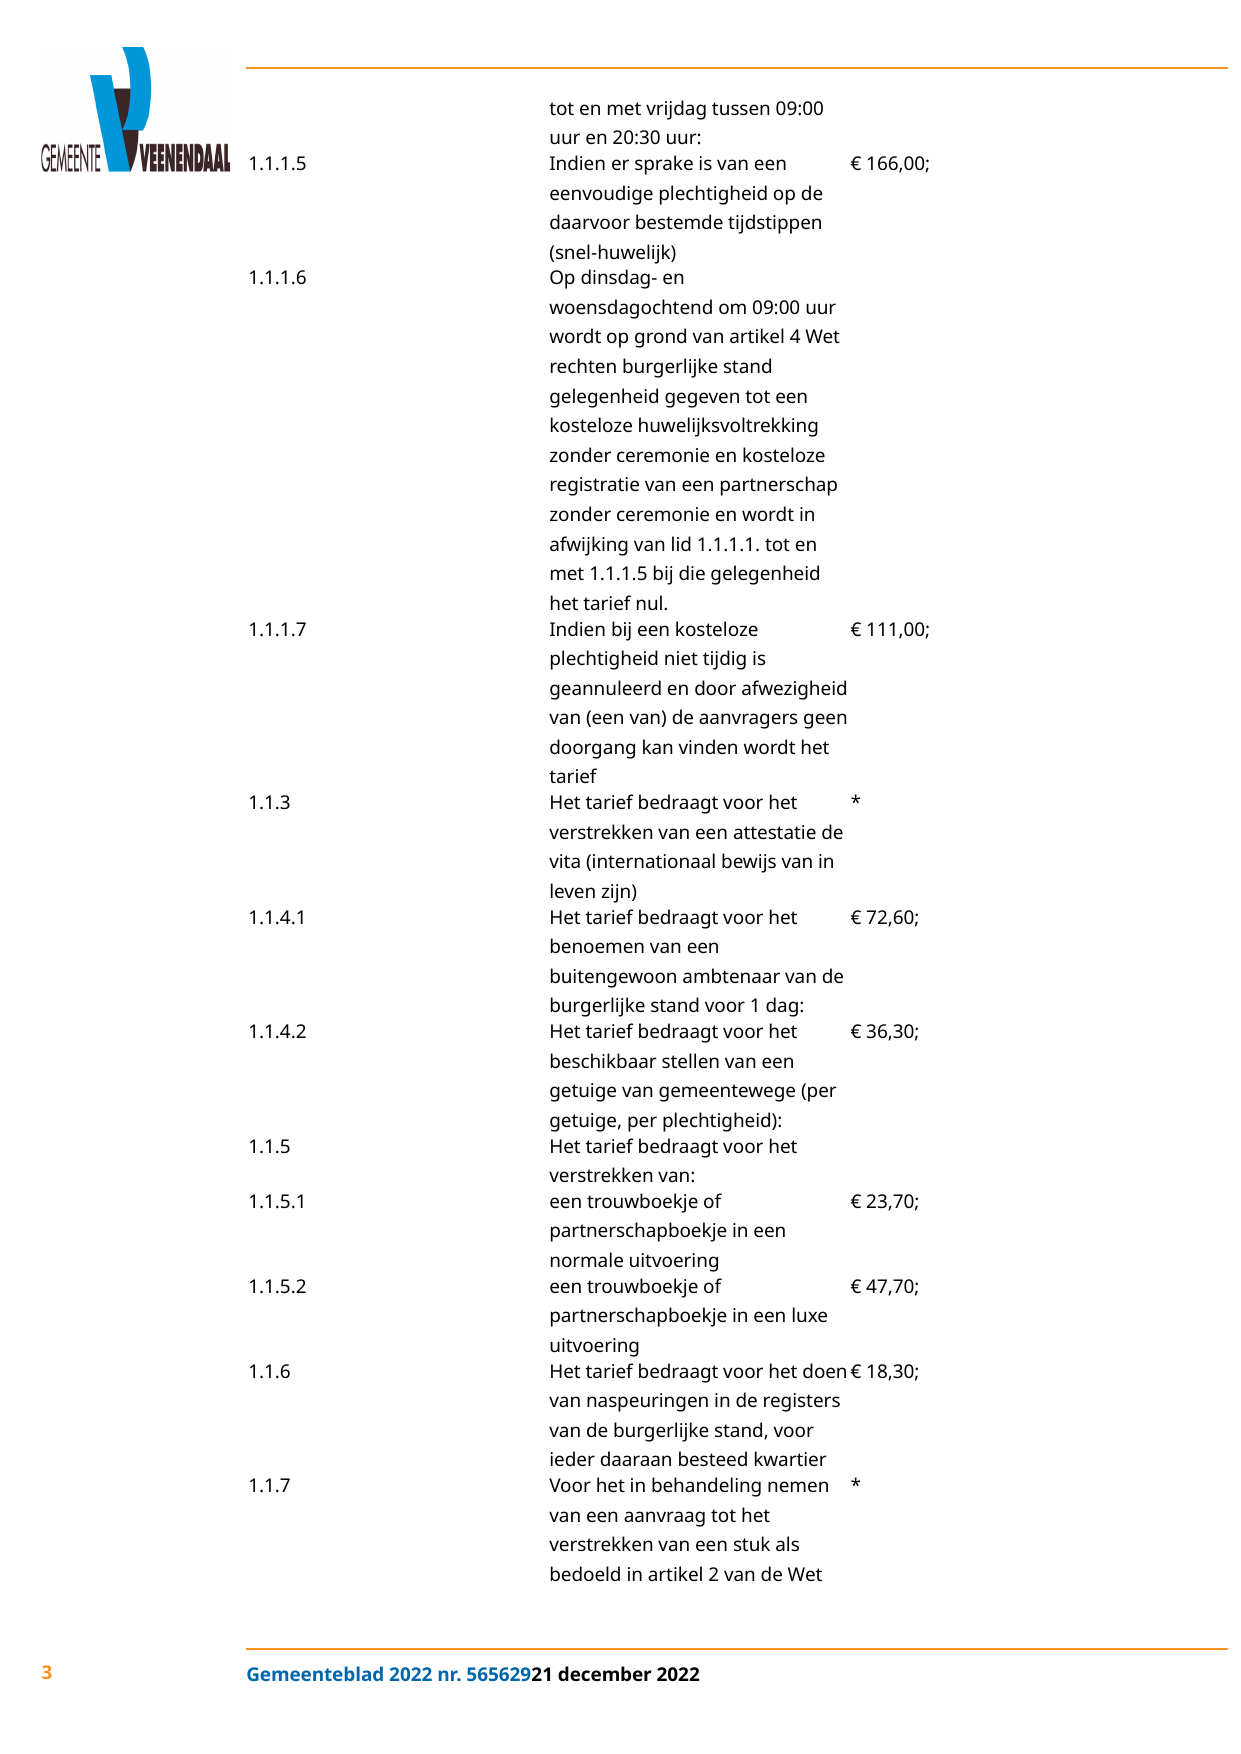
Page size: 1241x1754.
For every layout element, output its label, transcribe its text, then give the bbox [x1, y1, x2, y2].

table_cell 1.1.1.6 [248, 265, 549, 616]
table_cell [850, 265, 1152, 616]
table_cell 1.1.6 [248, 1358, 549, 1472]
table_cell € 72,60; [850, 904, 1152, 1018]
picture [123, 47, 231, 172]
table_cell 1.1.4.2 [248, 1018, 549, 1133]
table_cell Het tarief bedraagt voor het doen van naspeuringen in de registers van de burgerlijke stand, voor ieder daaraan besteed kwartier [549, 1358, 850, 1472]
table_cell € 47,70; [850, 1273, 1152, 1358]
table_cell 1.1.7 [248, 1473, 549, 1587]
table_cell Voor het in behandeling nemen van een aanvraag tot het verstrekken van een stuk als bedoeld in artikel 2 van de Wet [549, 1473, 850, 1587]
table_cell € 36,30; [850, 1018, 1152, 1133]
table_cell tot en met vrijdag tussen 09:00 uur en 20:30 uur: [549, 95, 850, 150]
table_cell 1.1.4.1 [248, 904, 549, 1018]
table_cell Het tarief bedraagt voor het beschikbaar stellen van een getuige van gemeentewege (per getuige, per plechtigheid): [549, 1018, 850, 1133]
table_cell * [850, 789, 1152, 904]
table_cell een trouwboekje of partnerschapboekje in een normale uitvoering [549, 1188, 850, 1273]
table_cell € 166,00; [850, 150, 1152, 264]
table_cell € 111,00; [850, 616, 1152, 789]
table_cell € 18,30; [850, 1358, 1152, 1472]
table_cell Indien bij een kosteloze plechtigheid niet tijdig is geannuleerd en door afwezigheid van (een van) de aanvragers geen doorgang kan vinden wordt het tarief [549, 616, 850, 789]
table_cell [248, 95, 549, 150]
table_cell 1.1.5.2 [248, 1273, 549, 1358]
table_cell [850, 1133, 1152, 1188]
table_cell 1.1.3 [248, 789, 549, 904]
table_cell 1.1.1.5 [248, 150, 549, 264]
table_cell een trouwboekje of partnerschapboekje in een luxe uitvoering [549, 1273, 850, 1358]
table_cell Indien er sprake is van een eenvoudige plechtigheid op de daarvoor bestemde tijdstippen (snel-huwelijk) [549, 150, 850, 264]
table_cell 1.1.1.7 [248, 616, 549, 789]
table_cell [850, 95, 1152, 150]
picture [41, 47, 130, 172]
table_cell Op dinsdag- en woensdagochtend om 09:00 uur wordt op grond van artikel 4 Wet rechten burgerlijke stand gelegenheid gegeven tot een kosteloze huwelijksvoltrekking zonder ceremonie en kosteloze registratie van een partnerschap zonder ceremonie en wordt in afwijking van lid 1.1.1.1. tot en met 1.1.1.5 bij die gelegenheid het tarief nul. [549, 265, 850, 616]
table_cell € 23,70; [850, 1188, 1152, 1273]
table_cell Het tarief bedraagt voor het verstrekken van: [549, 1133, 850, 1188]
table_cell Het tarief bedraagt voor het verstrekken van een attestatie de vita (internationaal bewijs van in leven zijn) [549, 789, 850, 904]
table_cell Het tarief bedraagt voor het benoemen van een buitengewoon ambtenaar van de burgerlijke stand voor 1 dag: [549, 904, 850, 1018]
table_cell 1.1.5 [248, 1133, 549, 1188]
table_cell * [850, 1473, 1152, 1587]
table_cell 1.1.5.1 [248, 1188, 549, 1273]
